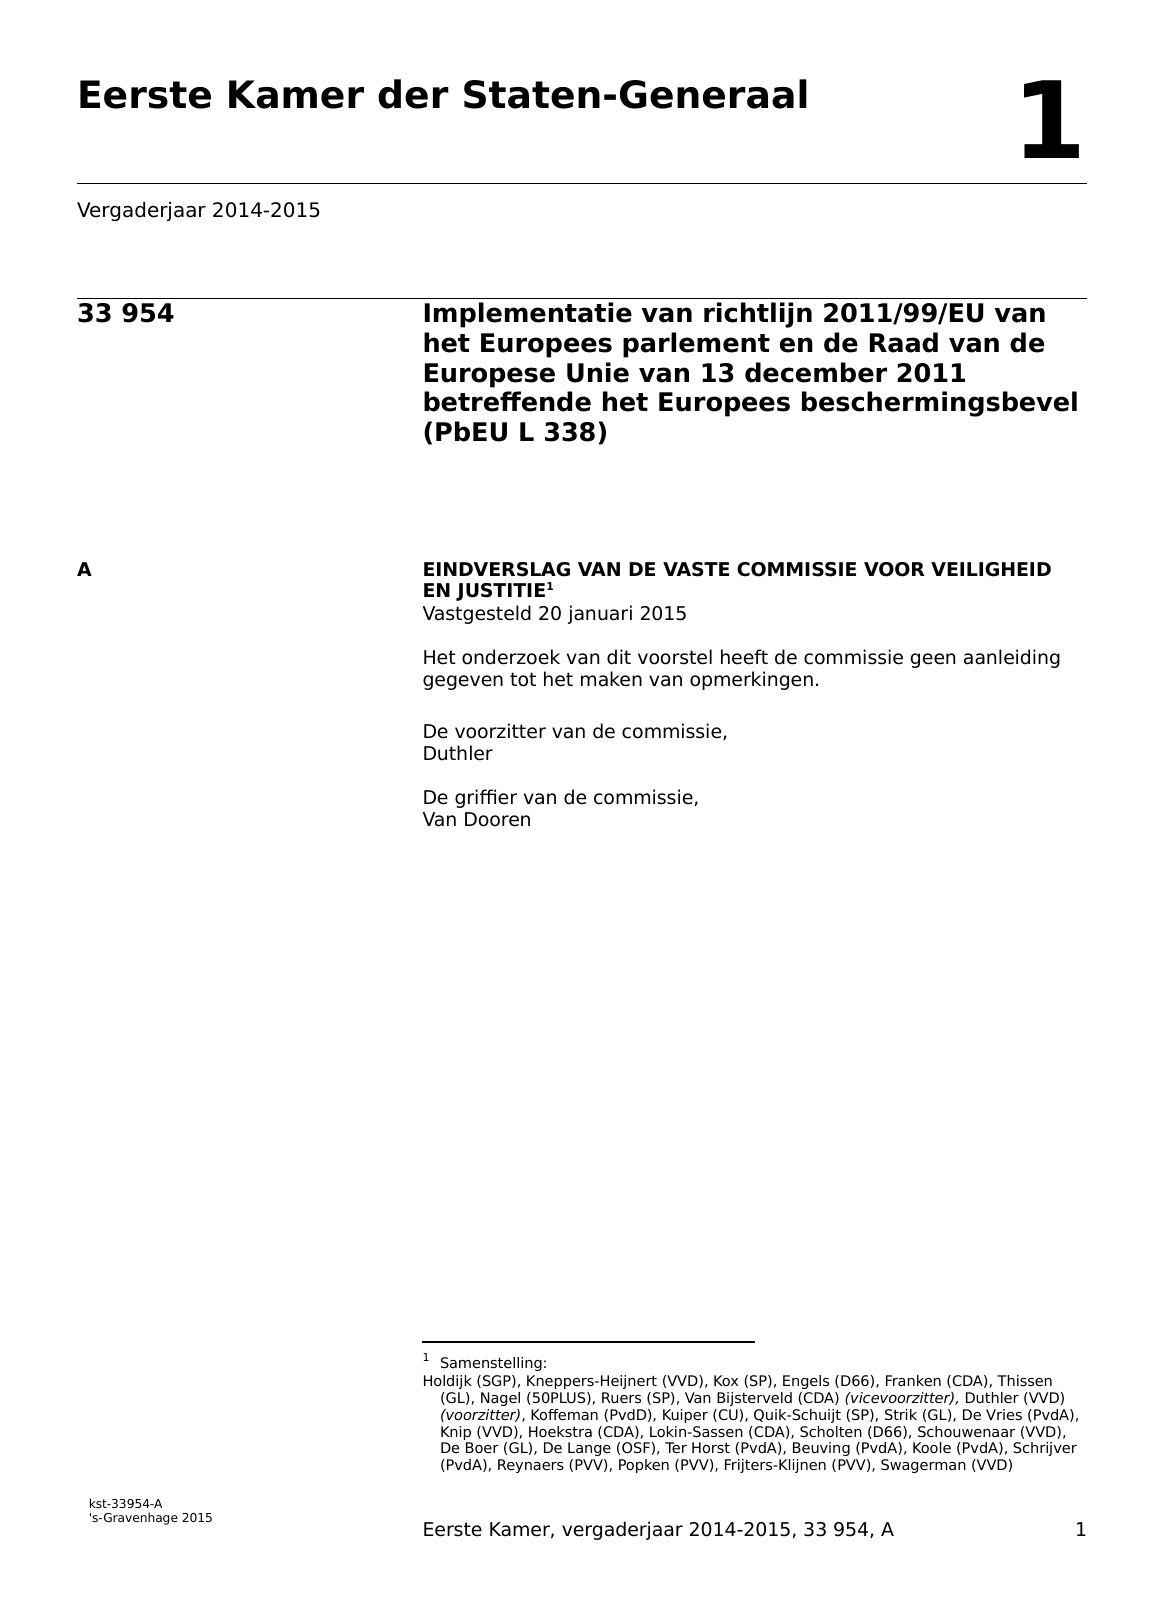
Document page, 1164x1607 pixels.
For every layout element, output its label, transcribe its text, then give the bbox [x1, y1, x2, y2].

text Holdijk (SGP), Kneppers-Heijnert (VVD), Kox (SP), Engels (D66), Franken (CDA), Thissen (GL), Nagel (50PLUS), Ruers (SP), Van Bijsterveld (CDA) (vicevoorzitter), Duthler (VVD) (voorzitter), Koffeman (PvdD), Kuiper (CU), Quik-Schuijt (SP), Strik (GL), De Vries (PvdA), Knip (VVD), Hoekstra (CDA), Lokin-Sassen (CDA), Scholten (D66), Schouwenaar (VVD), De Boer (GL), De Lange (OSF), Ter Horst (PvdA), Beuving (PvdA), Koole (PvdA), Schrijver (PvdA), Reynaers (PVV), Popken (PVV), Frijters-Klijnen (PVV), Swagerman (VVD) [422, 1373, 1087, 1474]
table_cell Vergaderjaar 2014-2015 [77, 184, 1087, 298]
text De griffier van de commissie, Van Dooren [422, 787, 1087, 831]
text kst-33954-A [88, 1497, 323, 1511]
subtitle A EINDVERSLAG VAN DE VASTE COMMISSIE VOOR VEILIGHEID EN JUSTITIE [77, 558, 1087, 602]
text 's-Gravenhage 2015 [88, 1511, 323, 1525]
text Vastgesteld 20 januari 2015 [422, 602, 1087, 624]
table_header 1 [886, 59, 1087, 183]
text Het onderzoek van dit voorstel heeft de commissie geen aanleiding gegeven tot het maken van opmerkingen. [422, 647, 1087, 691]
text Samenstelling: [422, 1351, 1087, 1373]
table_header Eerste Kamer der Staten-Generaal [77, 59, 886, 183]
subtitle 33 954 Implementatie van richtlijn 2011/99/EU van het Europees parlement en de Raad van de Europese Unie van 13 december 2011 betreffende het Europees beschermingsbevel (PbEU L 338) [77, 299, 1087, 447]
text De voorzitter van de commissie, Duthler [422, 721, 1087, 764]
